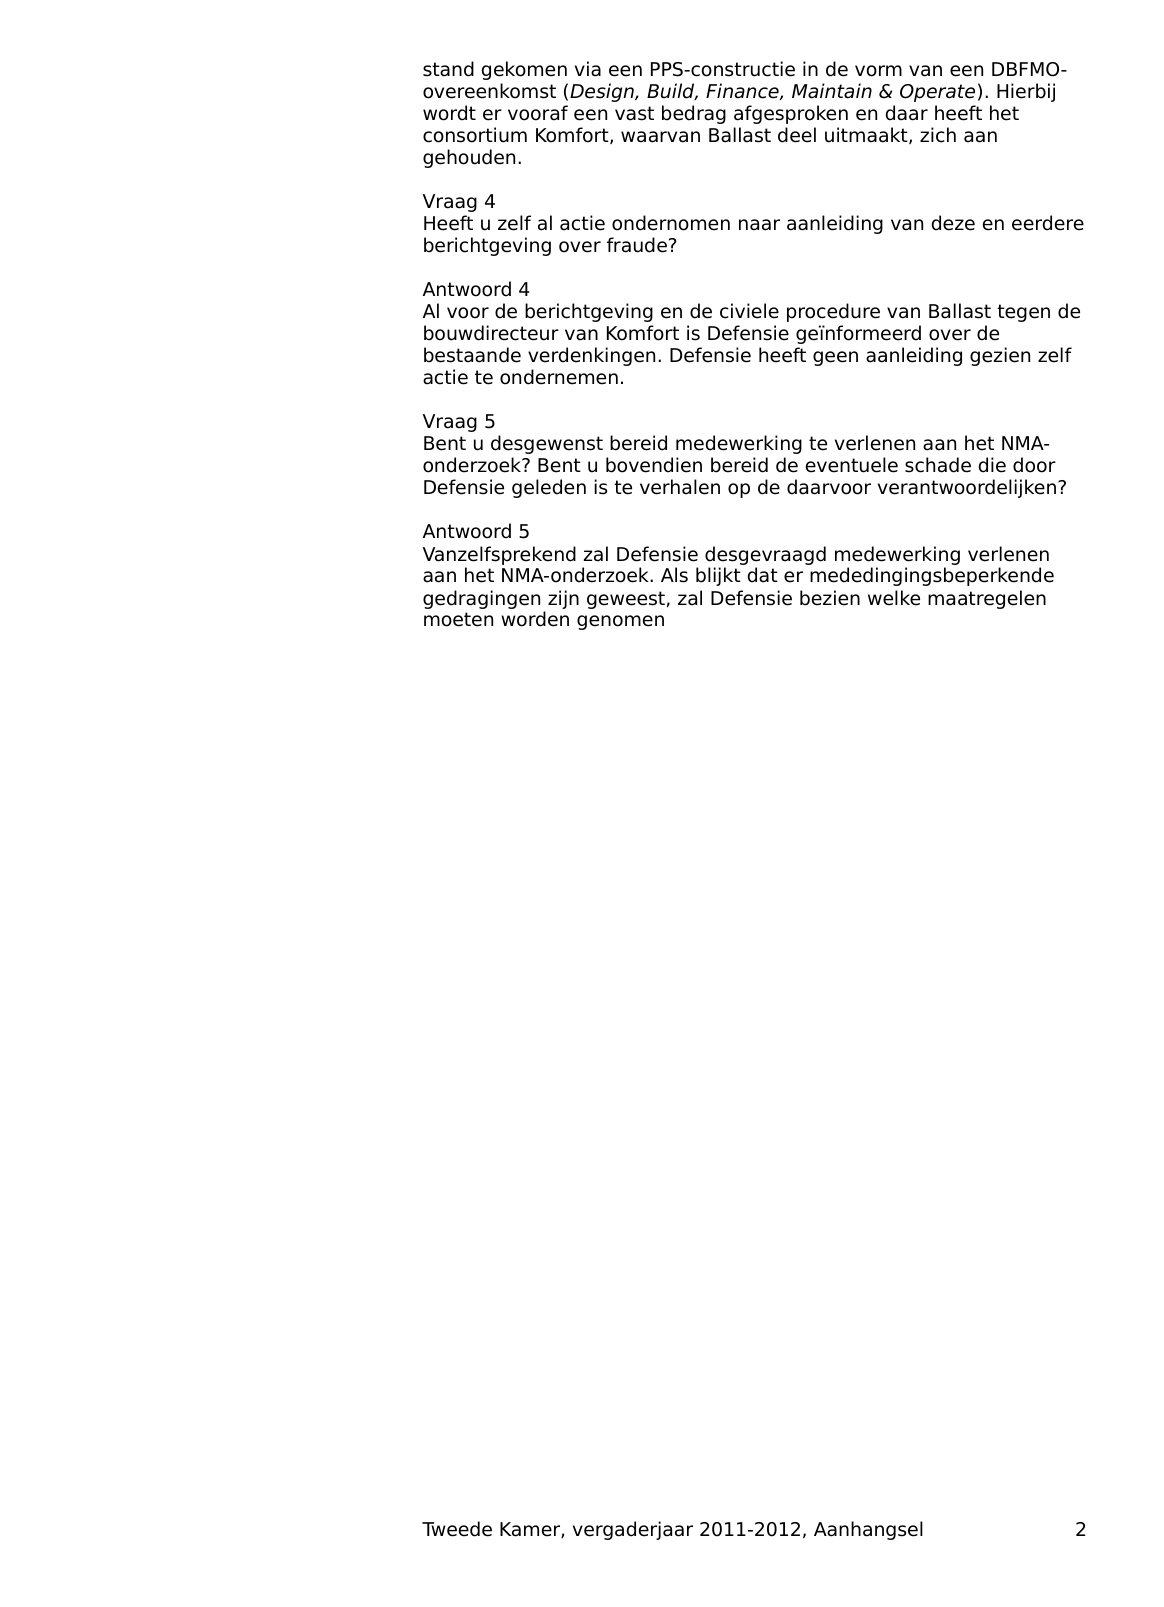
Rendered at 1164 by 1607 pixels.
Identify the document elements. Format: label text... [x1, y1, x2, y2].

text Vanzelfsprekend zal Defensie desgevraagd medewerking verlenen aan het NMA-onderzoek. Als blijkt dat er mededingingsbeperkende gedragingen zijn geweest, zal Defensie bezien welke maatregelen moeten worden genomen [422, 543, 1087, 631]
text Al voor de berichtgeving en de civiele procedure van Ballast tegen de bouwdirecteur van Komfort is Defensie geïnformeerd over de bestaande verdenkingen. Defensie heeft geen aanleiding gezien zelf actie te ondernemen. [422, 301, 1087, 389]
text Vraag 5 [422, 411, 1087, 433]
text stand gekomen via een PPS-constructie in de vorm van een DBFMO-overeenkomst (Design, Build, Finance, Maintain & Operate). Hierbij wordt er vooraf een vast bedrag afgesproken en daar heeft het consortium Komfort, waarvan Ballast deel uitmaakt, zich aan gehouden. [422, 59, 1087, 169]
text Bent u desgewenst bereid medewerking te verlenen aan het NMA-onderzoek? Bent u bovendien bereid de eventuele schade die door Defensie geleden is te verhalen op de daarvoor verantwoordelijken? [422, 433, 1087, 499]
text Antwoord 4 [422, 279, 1087, 301]
text Vraag 4 [422, 191, 1087, 213]
text Heeft u zelf al actie ondernomen naar aanleiding van deze en eerdere berichtgeving over fraude? [422, 213, 1087, 257]
text Antwoord 5 [422, 521, 1087, 543]
